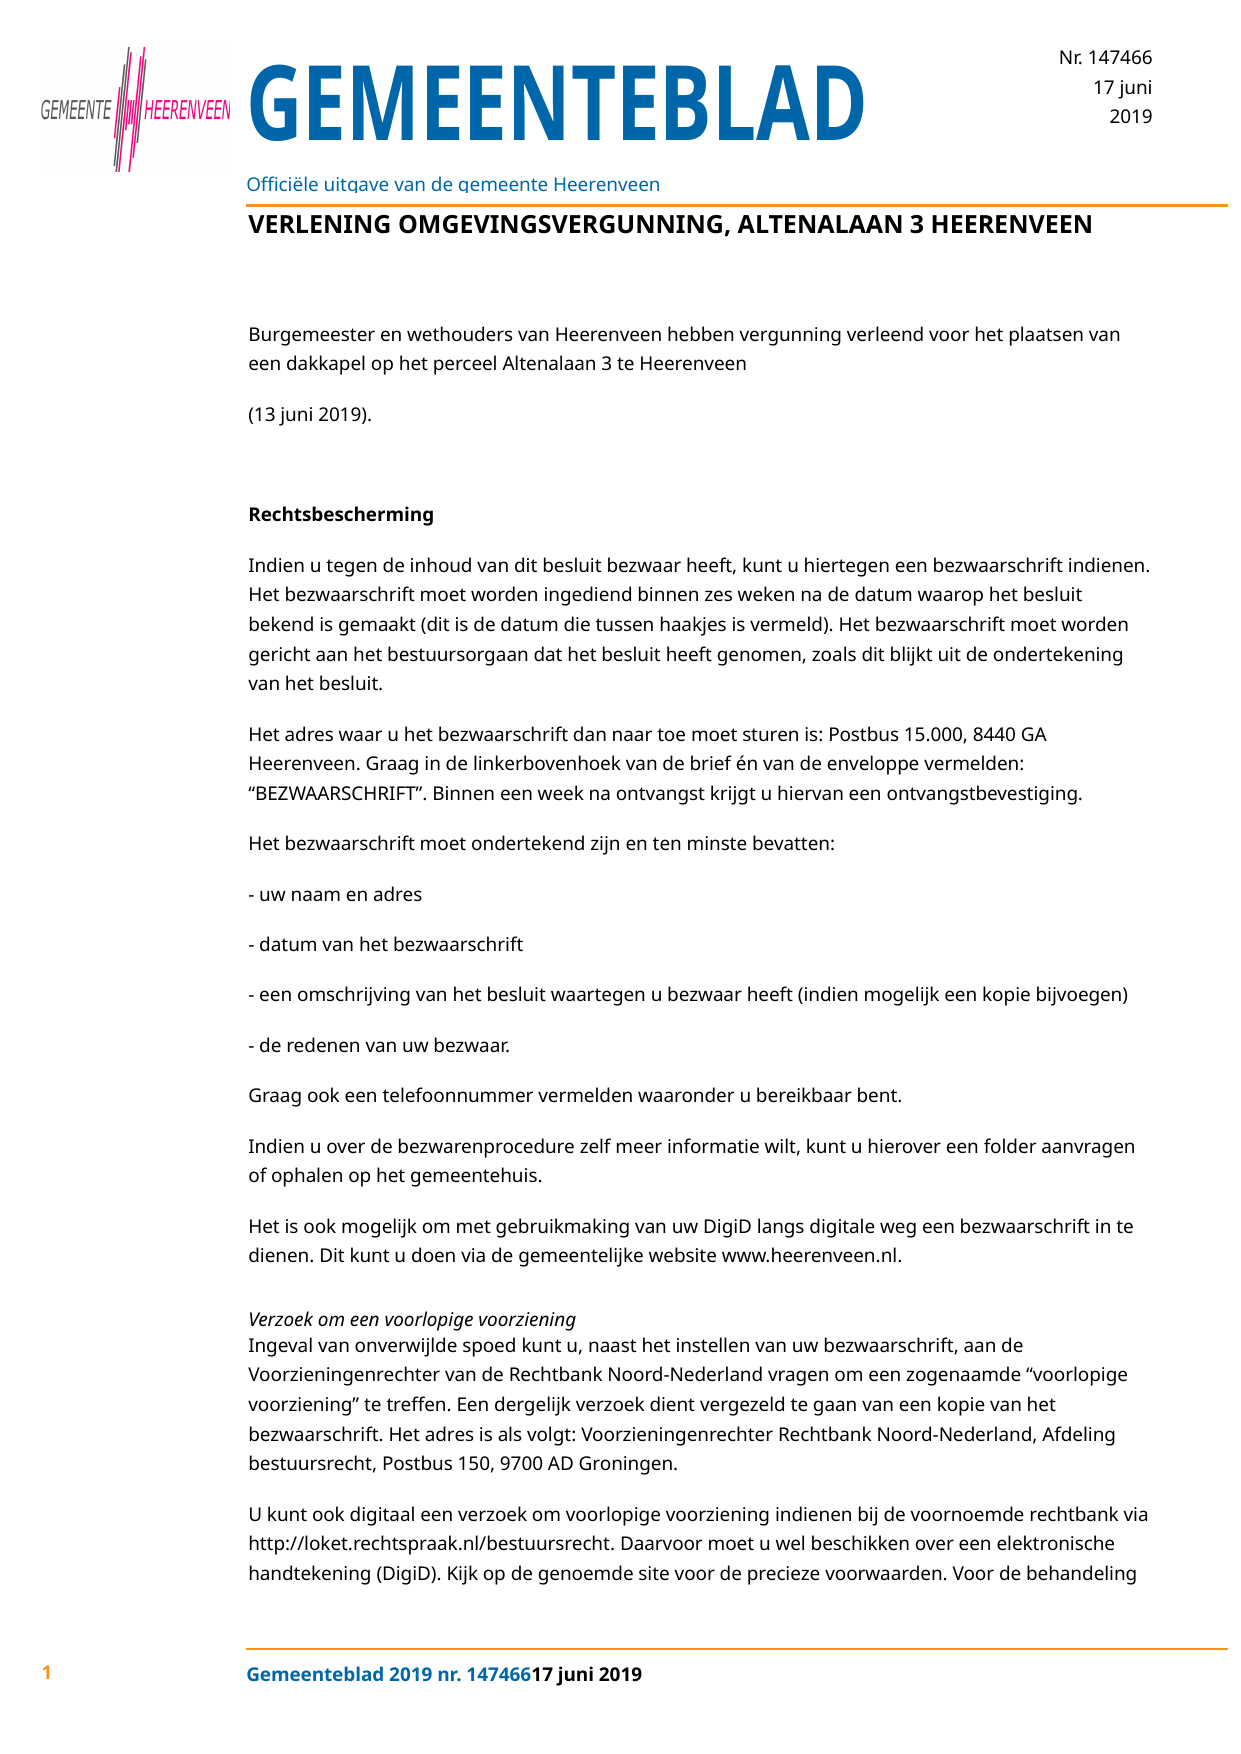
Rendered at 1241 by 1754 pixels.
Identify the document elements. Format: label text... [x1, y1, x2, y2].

text Het is ook mogelijk om met gebruikmaking van uw DigiD langs digitale weg een bezwaarschrift in te dienen. Dit kunt u doen via de gemeentelijke website www.heerenveen.nl. [248, 1213, 1152, 1268]
text VERLENING OMGEVINGSVERGUNNING, ALTENALAAN 3 HEERENVEEN [248, 207, 1152, 241]
text - een omschrijving van het besluit waartegen u bezwaar heeft (indien mogelijk een kopie bijvoegen) [248, 982, 1152, 1007]
text Burgemeester en wethouders van Heerenveen hebben vergunning verleend voor het plaatsen van een dakkapel op het perceel Altenalaan 3 te Heerenveen [248, 321, 1152, 376]
text Het bezwaarschrift moet ondertekend zijn en ten minste bevatten: [248, 830, 1152, 856]
text (13 juni 2019). [248, 401, 1152, 426]
text Rechtsbescherming [248, 502, 1152, 527]
text - de redenen van uw bezwaar. [248, 1032, 1152, 1058]
text Indien u over de bezwarenprocedure zelf meer informatie wilt, kunt u hierover een folder aanvragen of ophalen op het gemeentehuis. [248, 1133, 1152, 1188]
text Ingeval van onverwijlde spoed kunt u, naast het instellen van uw bezwaarschrift, aan de Voorzieningenrechter van de Rechtbank Noord-Nederland vragen om een zogenaamde “voorlopige voorziening” te treffen. Een dergelijk verzoek dient vergezeld te gaan van een kopie van het bezwaarschrift. Het adres is als volgt: Voorzieningenrechter Rechtbank Noord-Nederland, Afdeling bestuursrecht, Postbus 150, 9700 AD Groningen. [248, 1332, 1152, 1476]
text U kunt ook digitaal een verzoek om voorlopige voorziening indienen bij de voornoemde rechtbank via http://loket.rechtspraak.nl/bestuursrecht. Daarvoor moet u wel beschikken over een elektronische handtekening (DigiD). Kijk op de genoemde site voor de precieze voorwaarden. Voor de behandeling [248, 1501, 1152, 1586]
text - uw naam en adres [248, 881, 1152, 906]
text - datum van het bezwaarschrift [248, 931, 1152, 957]
picture [41, 47, 231, 172]
text Het adres waar u het bezwaarschrift dan naar toe moet sturen is: Postbus 15.000, 8440 GA Heerenveen. Graag in de linkerbovenhoek van de brief én van de enveloppe vermelden: “BEZWAARSCHRIFT”. Binnen een week na ontvangst krijgt u hiervan een ontvangstbevestiging. [248, 721, 1152, 806]
text Indien u tegen de inhoud van dit besluit bezwaar heeft, kunt u hiertegen een bezwaarschrift indienen. Het bezwaarschrift moet worden ingediend binnen zes weken na de datum waarop het besluit bekend is gemaakt (dit is de datum die tussen haakjes is vermeld). Het bezwaarschrift moet worden gericht aan het bestuursorgaan dat het besluit heeft genomen, zoals dit blijkt uit de ondertekening van het besluit. [248, 552, 1152, 696]
text Graag ook een telefoonnummer vermelden waaronder u bereikbaar bent. [248, 1082, 1152, 1108]
text Verzoek om een voorlopige voorziening [248, 1306, 1152, 1332]
